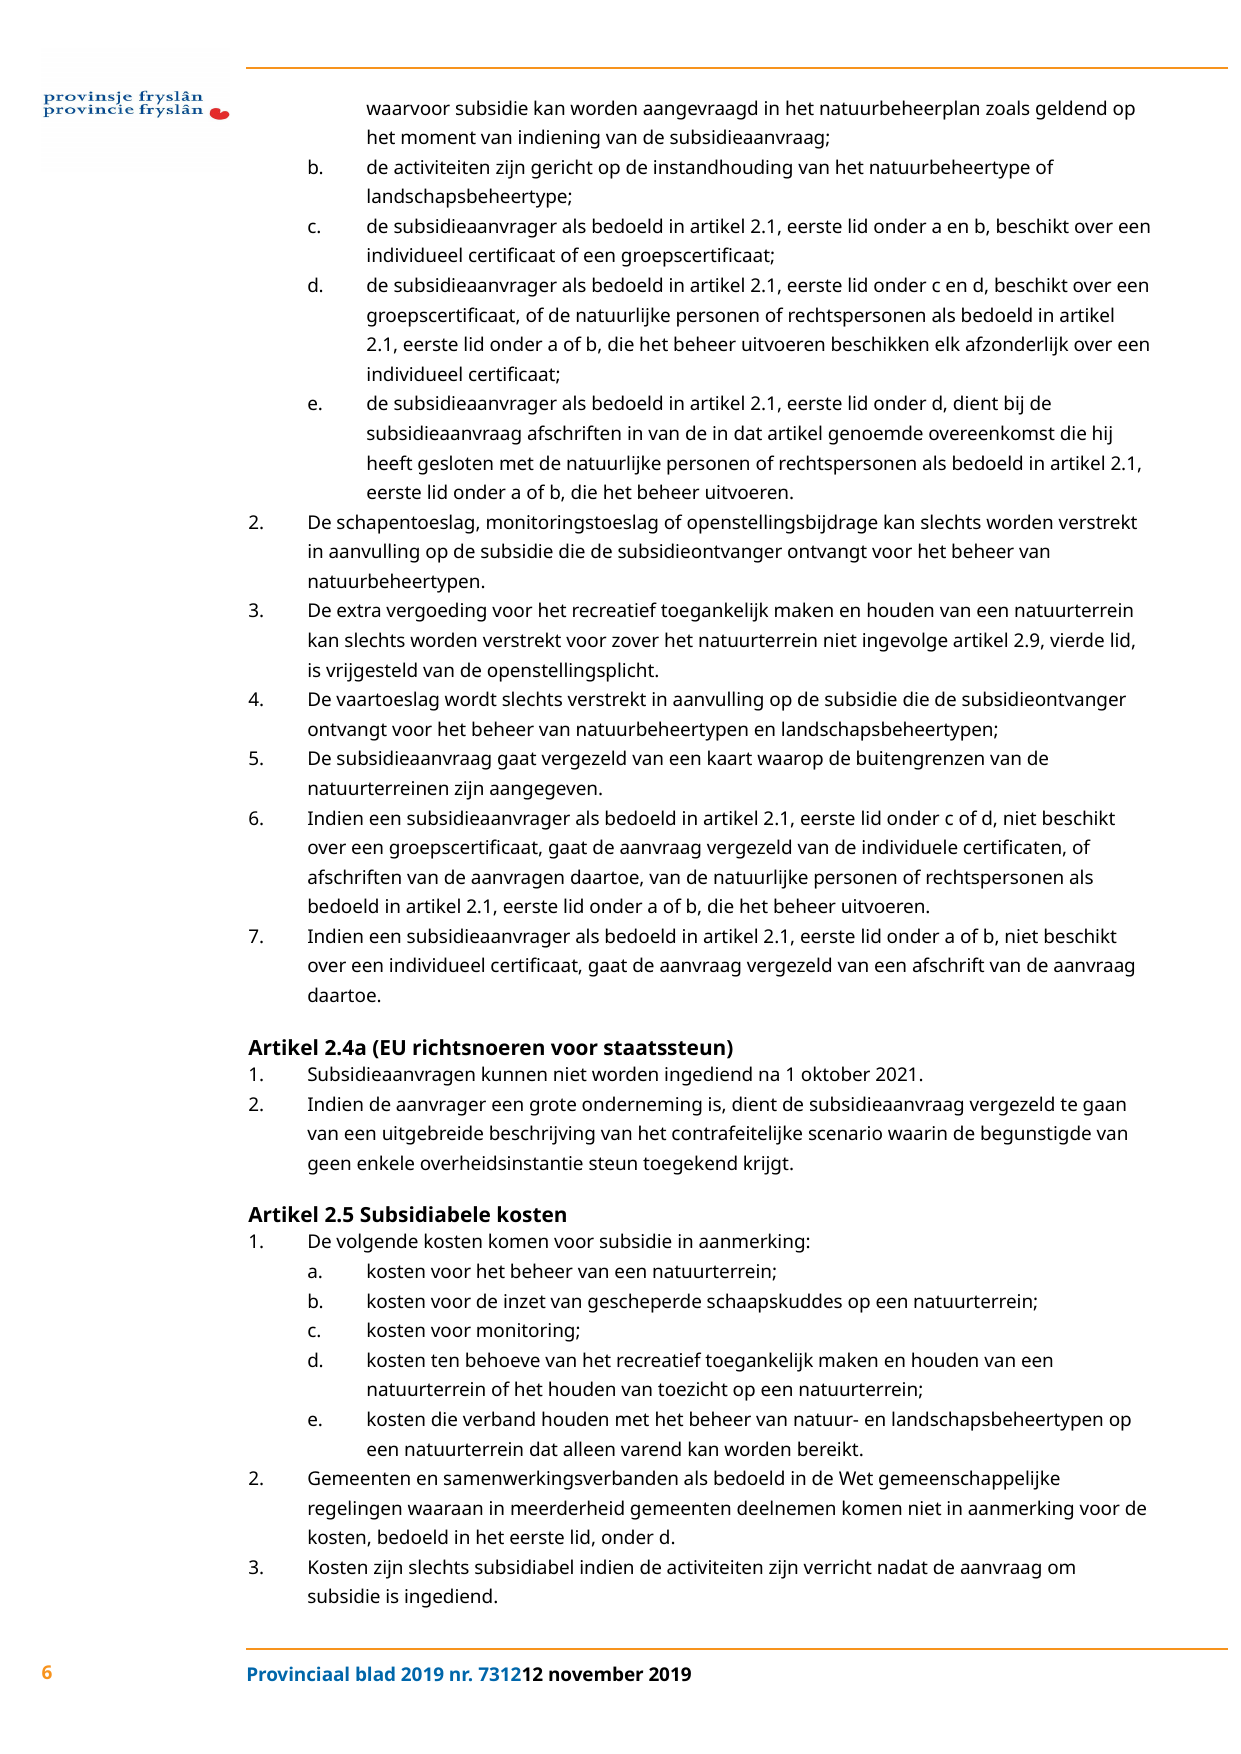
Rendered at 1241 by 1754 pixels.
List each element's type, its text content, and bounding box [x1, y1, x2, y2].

list Kosten zijn slechts subsidiabel indien de activiteiten zijn verricht nadat de aanvraag om subsidie is ingediend. [248, 1554, 1152, 1609]
list De subsidieaanvraag gaat vergezeld van een kaart waarop de buitengrenzen van de natuurterreinen zijn aangegeven. [248, 746, 1152, 801]
list kosten voor de inzet van gescheperde schaapskuddes op een natuurterrein; [307, 1288, 1152, 1314]
list kosten ten behoeve van het recreatief toegankelijk maken en houden van een natuurterrein of het houden van toezicht op een natuurterrein; [307, 1347, 1152, 1402]
list Gemeenten en samenwerkingsverbanden als bedoeld in de Wet gemeenschappelijke regelingen waaraan in meerderheid gemeenten deelnemen komen niet in aanmerking voor de kosten, bedoeld in het eerste lid, onder d. [248, 1465, 1152, 1550]
text Artikel 2.5 Subsidiabele kosten [248, 1200, 1152, 1229]
list De vaartoeslag wordt slechts verstrekt in aanvulling op de subsidie die de subsidieontvanger ontvangt voor het beheer van natuurbeheertypen en landschapsbeheertypen; [248, 686, 1152, 742]
list de subsidieaanvrager als bedoeld in artikel 2.1, eerste lid onder d, dient bij de subsidieaanvraag afschriften in van de in dat artikel genoemde overeenkomst die hij heeft gesloten met de natuurlijke personen of rechtspersonen als bedoeld in artikel 2.1, eerste lid onder a of b, die het beheer uitvoeren. [307, 391, 1152, 505]
picture [41, 47, 231, 172]
list De volgende kosten komen voor subsidie in aanmerking: [248, 1229, 1152, 1254]
text Artikel 2.4a (EU richtsnoeren voor staatssteun) [248, 1033, 1152, 1061]
list de subsidieaanvrager als bedoeld in artikel 2.1, eerste lid onder c en d, beschikt over een groepscertificaat, of de natuurlijke personen of rechtspersonen als bedoeld in artikel 2.1, eerste lid onder a of b, die het beheer uitvoeren beschikken elk afzonderlijk over een individueel certificaat; [307, 272, 1152, 387]
list waarvoor subsidie kan worden aangevraagd in het natuurbeheerplan zoals geldend op het moment van indiening van de subsidieaanvraag; [307, 95, 1152, 150]
list Indien een subsidieaanvrager als bedoeld in artikel 2.1, eerste lid onder c of d, niet beschikt over een groepscertificaat, gaat de aanvraag vergezeld van de individuele certificaten, of afschriften van de aanvragen daartoe, van de natuurlijke personen of rechtspersonen als bedoeld in artikel 2.1, eerste lid onder a of b, die het beheer uitvoeren. [248, 805, 1152, 919]
list De schapentoeslag, monitoringstoeslag of openstellingsbijdrage kan slechts worden verstrekt in aanvulling op de subsidie die de subsidieontvanger ontvangt voor het beheer van natuurbeheertypen. [248, 509, 1152, 594]
list Indien de aanvrager een grote onderneming is, dient de subsidieaanvraag vergezeld te gaan van een uitgebreide beschrijving van het contrafeitelijke scenario waarin de begunstigde van geen enkele overheidsinstantie steun toegekend krijgt. [248, 1091, 1152, 1176]
list kosten voor het beheer van een natuurterrein; [307, 1258, 1152, 1284]
list Indien een subsidieaanvrager als bedoeld in artikel 2.1, eerste lid onder a of b, niet beschikt over een individueel certificaat, gaat de aanvraag vergezeld van een afschrift van de aanvraag daartoe. [248, 923, 1152, 1008]
list Subsidieaanvragen kunnen niet worden ingediend na 1 oktober 2021. [248, 1061, 1152, 1087]
list de subsidieaanvrager als bedoeld in artikel 2.1, eerste lid onder a en b, beschikt over een individueel certificaat of een groepscertificaat; [307, 213, 1152, 268]
list De extra vergoeding voor het recreatief toegankelijk maken en houden van een natuurterrein kan slechts worden verstrekt voor zover het natuurterrein niet ingevolge artikel 2.9, vierde lid, is vrijgesteld van de openstellingsplicht. [248, 598, 1152, 683]
list kosten voor monitoring; [307, 1317, 1152, 1343]
list de activiteiten zijn gericht op de instandhouding van het natuurbeheertype of landschapsbeheertype; [307, 154, 1152, 209]
list kosten die verband houden met het beheer van natuur- en landschapsbeheertypen op een natuurterrein dat alleen varend kan worden bereikt. [307, 1406, 1152, 1462]
